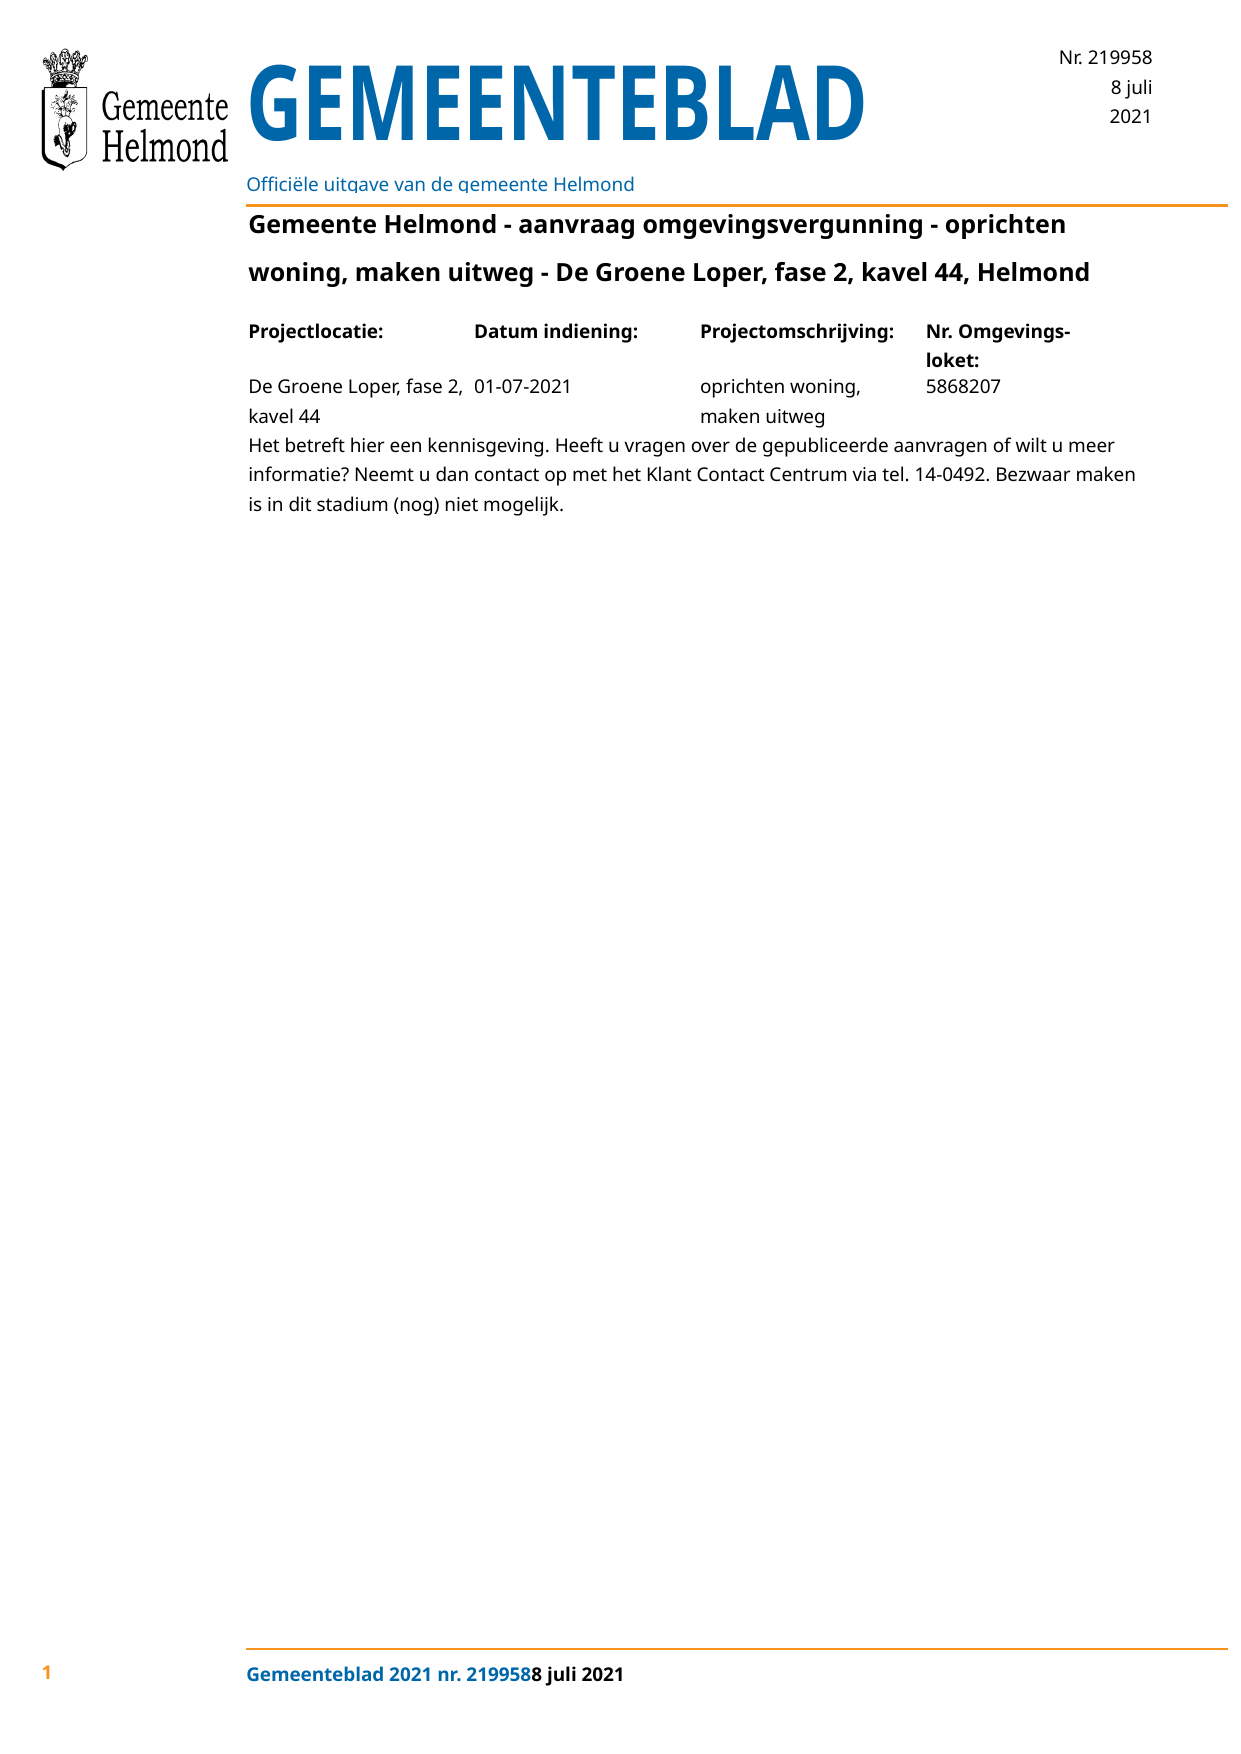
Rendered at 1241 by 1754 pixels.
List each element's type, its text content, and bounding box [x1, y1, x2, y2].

table_header Nr. Omgevings- loket: [926, 318, 1152, 373]
table_header Projectomschrijving: [700, 318, 926, 373]
text Het betreft hier een kennisgeving. Heeft u vragen over de gepubliceerde aanvragen of wilt u meer informatie? Neemt u dan contact op met het Klant Contact Centrum via tel. 14-0492. Bezwaar maken is in dit stadium (nog) niet mogelijk. [248, 432, 1152, 517]
table_cell De Groene Loper, fase 2, kavel 44 [248, 373, 474, 429]
table_cell oprichten woning, maken uitweg [700, 373, 926, 429]
text Gemeente Helmond - aanvraag omgevingsvergunning - oprichten woning, maken uitweg - De Groene Loper, fase 2, kavel 44, Helmond [248, 207, 1152, 288]
table_header Projectlocatie: [248, 318, 474, 373]
picture [41, 47, 231, 172]
table_cell 01-07-2021 [474, 373, 700, 429]
table_cell 5868207 [926, 373, 1152, 429]
table_header Datum indiening: [474, 318, 700, 373]
